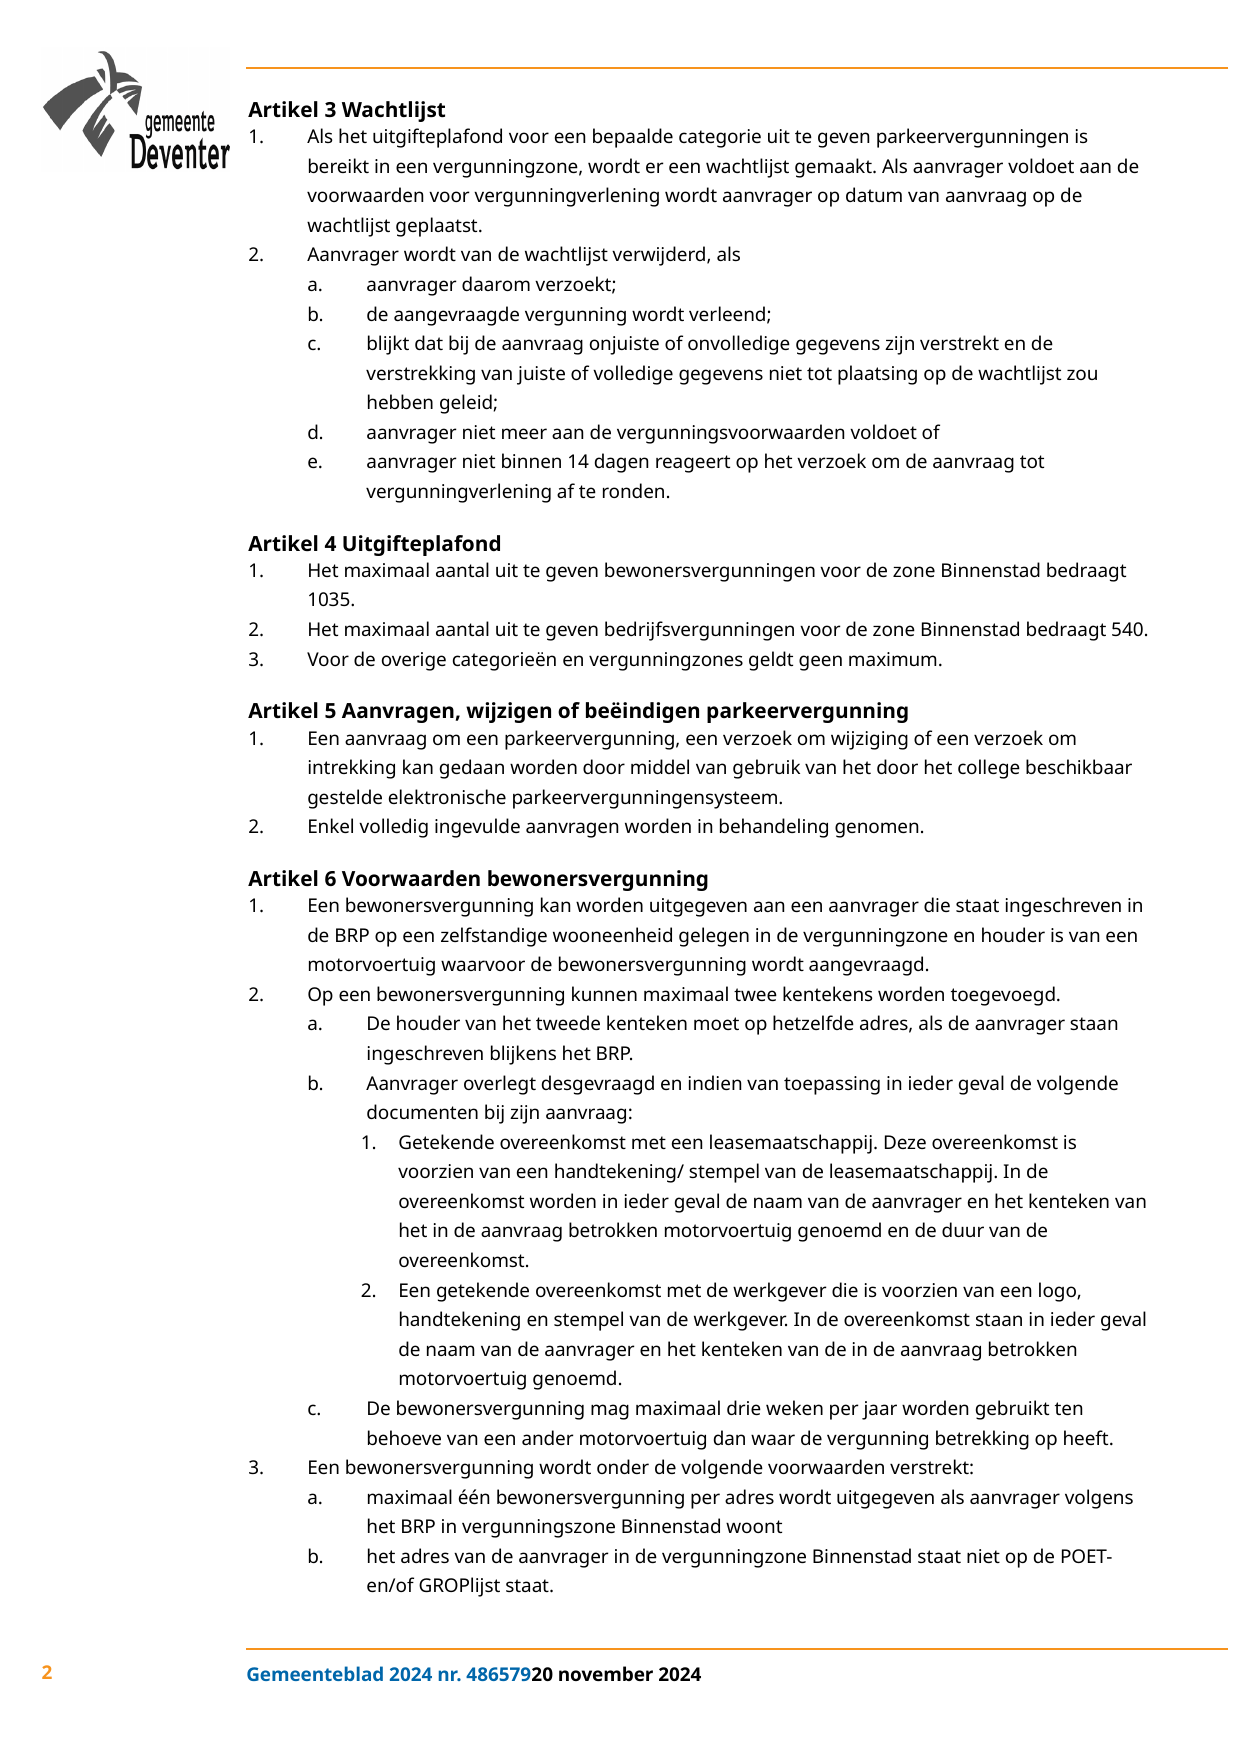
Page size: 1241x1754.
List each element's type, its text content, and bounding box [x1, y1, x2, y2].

list Getekende overeenkomst met een leasemaatschappij. Deze overeenkomst is voorzien van een handtekening/ stempel van de leasemaatschappij. In de overeenkomst worden in ieder geval de naam van de aanvrager en het kenteken van het in de aanvraag betrokken motorvoertuig genoemd en de duur van de overeenkomst. [361, 1129, 1152, 1273]
list maximaal één bewonersvergunning per adres wordt uitgegeven als aanvrager volgens het BRP in vergunningszone Binnenstad woont [307, 1484, 1152, 1539]
text Artikel 5 Aanvragen, wijzigen of beëindigen parkeervergunning [248, 696, 1152, 725]
list Als het uitgifteplafond voor een bepaalde categorie uit te geven parkeervergunningen is bereikt in een vergunningzone, wordt er een wachtlijst gemaakt. Als aanvrager voldoet aan de voorwaarden voor vergunningverlening wordt aanvrager op datum van aanvraag op de wachtlijst geplaatst. [248, 123, 1152, 238]
list Aanvrager wordt van de wachtlijst verwijderd, als [248, 242, 1152, 267]
list Een aanvraag om een parkeervergunning, een verzoek om wijziging of een verzoek om intrekking kan gedaan worden door middel van gebruik van het door het college beschikbaar gestelde elektronische parkeervergunningensysteem. [248, 725, 1152, 809]
list De houder van het tweede kenteken moet op hetzelfde adres, als de aanvrager staan ingeschreven blijkens het BRP. [307, 1011, 1152, 1066]
list Een getekende overeenkomst met de werkgever die is voorzien van een logo, handtekening en stempel van de werkgever. In de overeenkomst staan in ieder geval de naam van de aanvrager en het kenteken van de in de aanvraag betrokken motorvoertuig genoemd. [361, 1277, 1152, 1391]
list Het maximaal aantal uit te geven bewonersvergunningen voor de zone Binnenstad bedraagt 1035. [248, 557, 1152, 612]
list Een bewonersvergunning kan worden uitgegeven aan een aanvrager die staat ingeschreven in de BRP op een zelfstandige wooneenheid gelegen in de vergunningzone en houder is van een motorvoertuig waarvoor de bewonersvergunning wordt aangevraagd. [248, 892, 1152, 977]
list aanvrager niet binnen 14 dagen reageert op het verzoek om de aanvraag tot vergunningverlening af te ronden. [307, 449, 1152, 504]
list Voor de overige categorieën en vergunningzones geldt geen maximum. [248, 646, 1152, 672]
picture [41, 47, 231, 172]
list Op een bewonersvergunning kunnen maximaal twee kentekens worden toegevoegd. [248, 981, 1152, 1007]
list Enkel volledig ingevulde aanvragen worden in behandeling genomen. [248, 813, 1152, 839]
list blijkt dat bij de aanvraag onjuiste of onvolledige gegevens zijn verstrekt en de verstrekking van juiste of volledige gegevens niet tot plaatsing op de wachtlijst zou hebben geleid; [307, 330, 1152, 415]
list aanvrager niet meer aan de vergunningsvoorwaarden voldoet of [307, 419, 1152, 445]
list Het maximaal aantal uit te geven bedrijfsvergunningen voor de zone Binnenstad bedraagt 540. [248, 616, 1152, 642]
text Artikel 4 Uitgifteplafond [248, 529, 1152, 557]
list De bewonersvergunning mag maximaal drie weken per jaar worden gebruikt ten behoeve van een ander motorvoertuig dan waar de vergunning betrekking op heeft. [307, 1395, 1152, 1451]
text Artikel 3 Wachtlijst [248, 95, 1152, 123]
list aanvrager daarom verzoekt; [307, 271, 1152, 297]
list de aangevraagde vergunning wordt verleend; [307, 301, 1152, 326]
list Een bewonersvergunning wordt onder de volgende voorwaarden verstrekt: [248, 1454, 1152, 1480]
list het adres van de aanvrager in de vergunningzone Binnenstad staat niet op de POET- en/of GROPlijst staat. [307, 1543, 1152, 1598]
text Artikel 6 Voorwaarden bewonersvergunning [248, 864, 1152, 892]
list Aanvrager overlegt desgevraagd en indien van toepassing in ieder geval de volgende documenten bij zijn aanvraag: [307, 1070, 1152, 1125]
